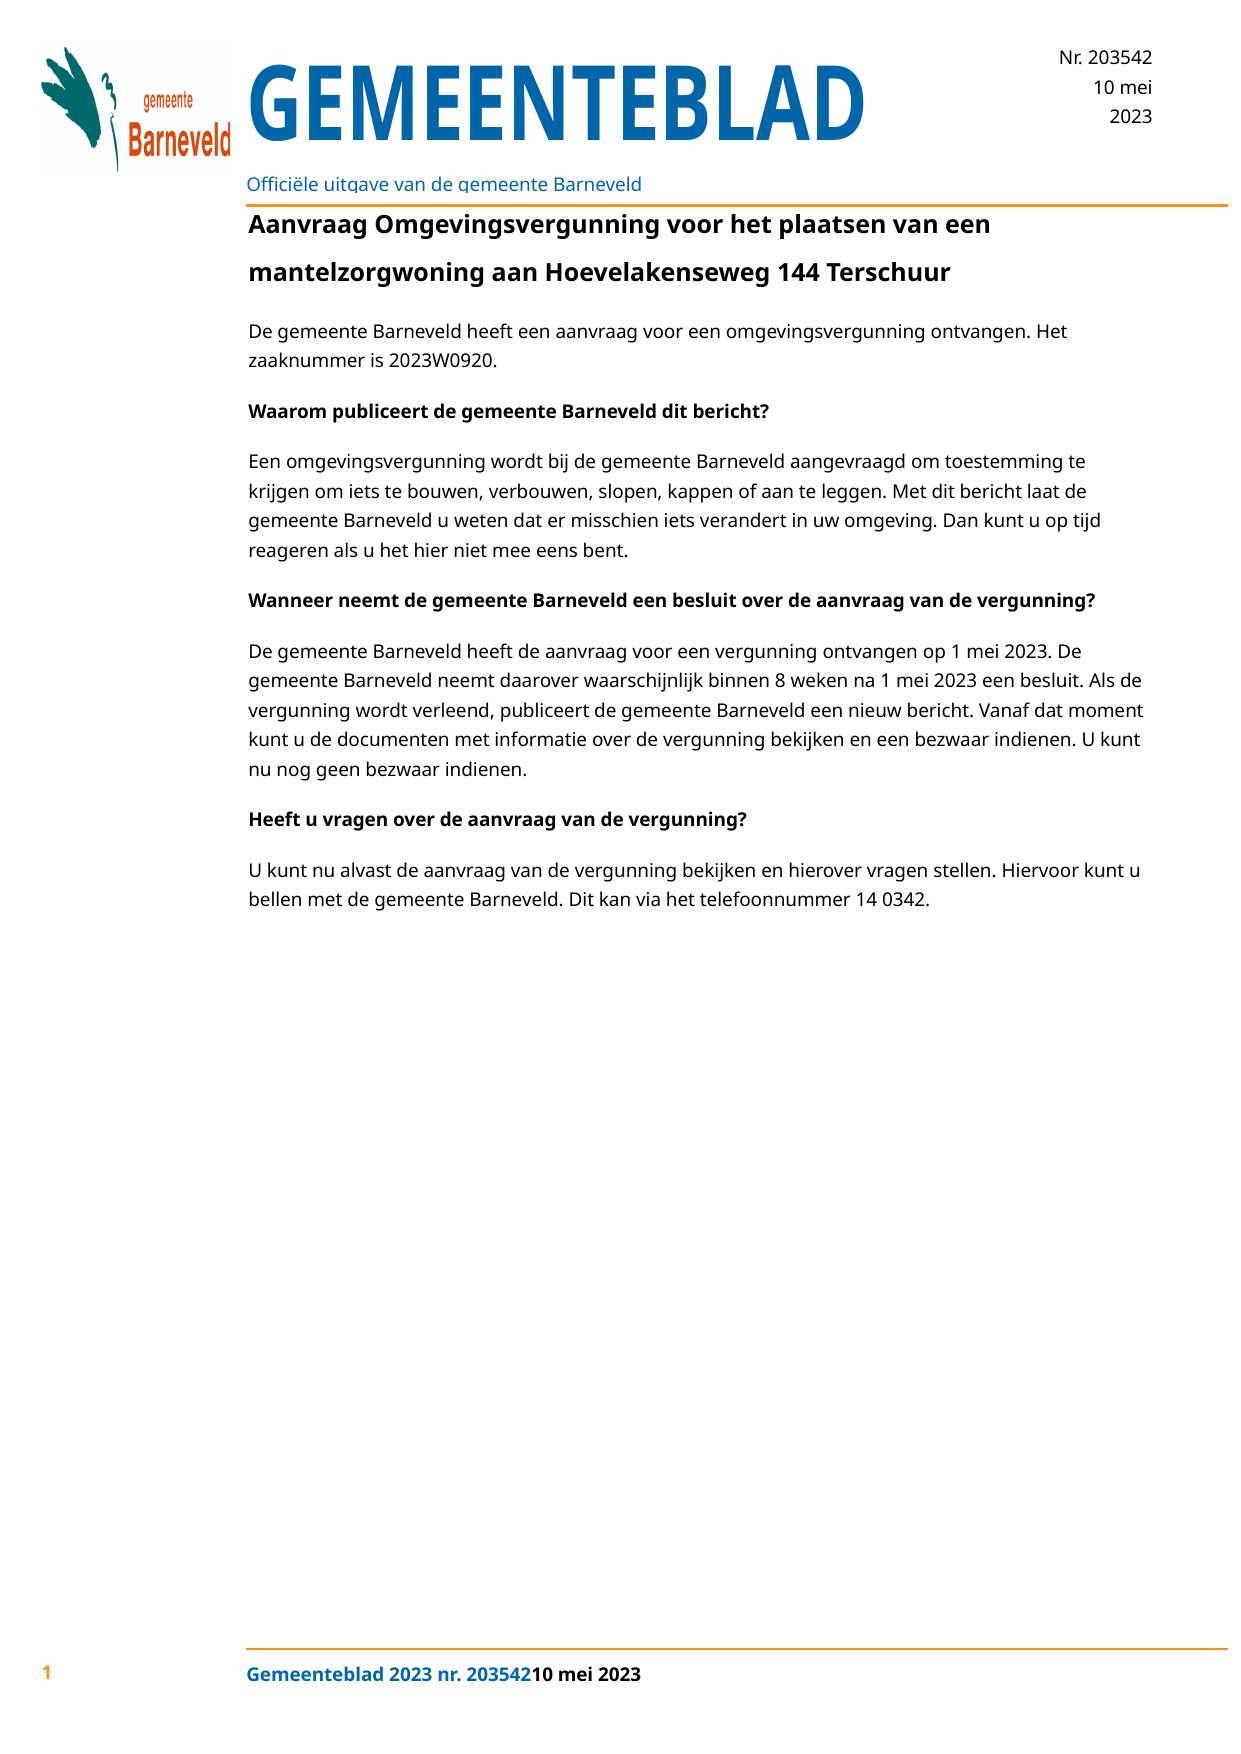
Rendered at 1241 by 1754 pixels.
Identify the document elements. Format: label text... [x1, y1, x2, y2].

text De gemeente Barneveld heeft de aanvraag voor een vergunning ontvangen op 1 mei 2023. De gemeente Barneveld neemt daarover waarschijnlijk binnen 8 weken na 1 mei 2023 een besluit. Als de vergunning wordt verleend, publiceert de gemeente Barneveld een nieuw bericht. Vanaf dat moment kunt u de documenten met informatie over de vergunning bekijken en een bezwaar indienen. U kunt nu nog geen bezwaar indienen. [248, 638, 1152, 782]
text Aanvraag Omgevingsvergunning voor het plaatsen van een mantelzorgwoning aan Hoevelakenseweg 144 Terschuur [248, 207, 1152, 288]
picture [41, 47, 231, 172]
text U kunt nu alvast de aanvraag van de vergunning bekijken en hierover vragen stellen. Hiervoor kunt u bellen met de gemeente Barneveld. Dit kan via het telefoonnummer 14 0342. [248, 857, 1152, 912]
text Heeft u vragen over de aanvraag van de vergunning? [248, 807, 1152, 832]
text Waarom publiceert de gemeente Barneveld dit bericht? [248, 398, 1152, 424]
text De gemeente Barneveld heeft een aanvraag voor een omgevingsvergunning ontvangen. Het zaaknummer is 2023W0920. [248, 318, 1152, 373]
text Een omgevingsvergunning wordt bij de gemeente Barneveld aangevraagd om toestemming te krijgen om iets te bouwen, verbouwen, slopen, kappen of aan te leggen. Met dit bericht laat de gemeente Barneveld u weten dat er misschien iets verandert in uw omgeving. Dan kunt u op tijd reageren als u het hier niet mee eens bent. [248, 448, 1152, 563]
text Wanneer neemt de gemeente Barneveld een besluit over de aanvraag van de vergunning? [248, 587, 1152, 613]
